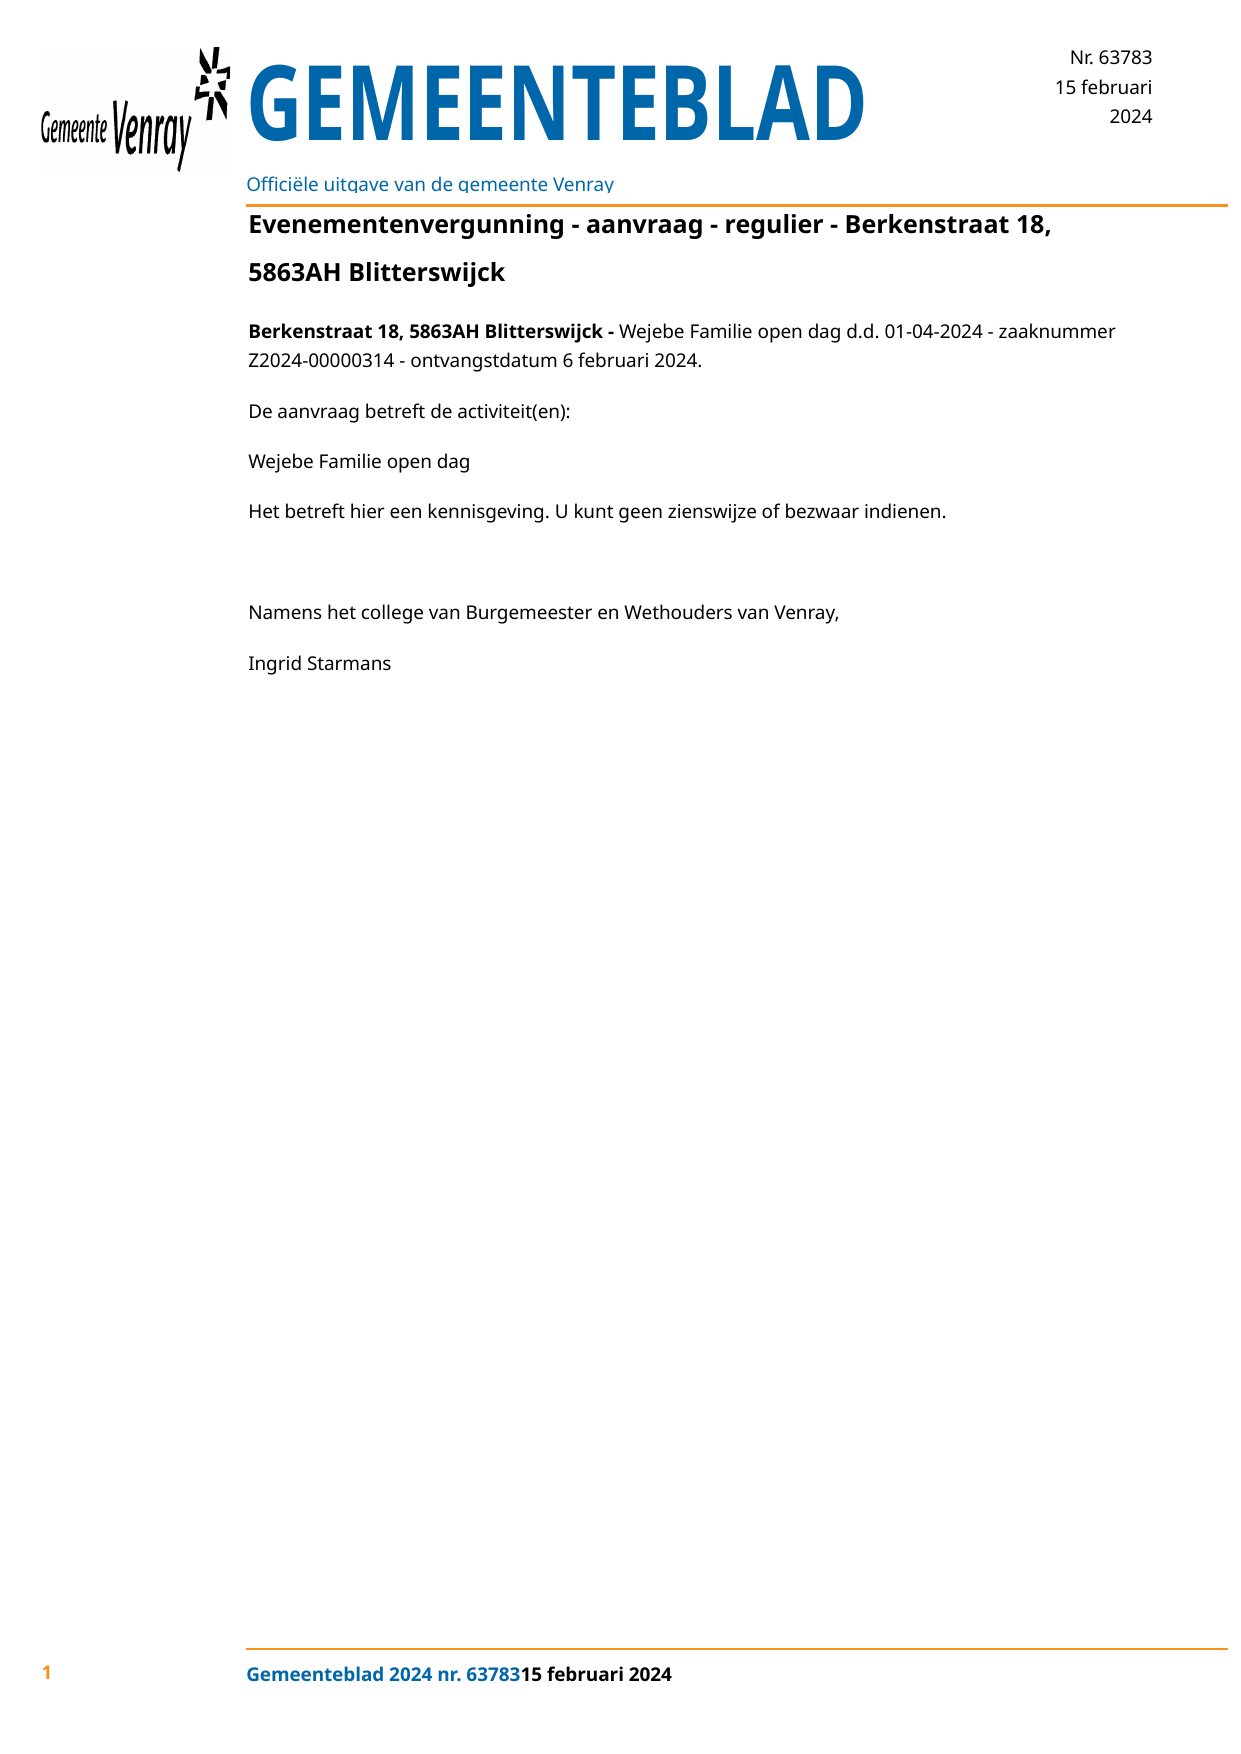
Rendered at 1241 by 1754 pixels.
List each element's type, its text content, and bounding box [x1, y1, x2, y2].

text Berkenstraat 18, 5863AH Blitterswijck - Wejebe Familie open dag d.d. 01-04-2024 - zaaknummer Z2024-00000314 - ontvangstdatum 6 februari 2024. [248, 318, 1152, 373]
text Het betreft hier een kennisgeving. U kunt geen zienswijze of bezwaar indienen. [248, 499, 1152, 524]
text Evenementenvergunning - aanvraag - regulier - Berkenstraat 18, 5863AH Blitterswijck [248, 207, 1152, 288]
text Wejebe Familie open dag [248, 448, 1152, 474]
text De aanvraag betreft de activiteit(en): [248, 398, 1152, 424]
text Namens het college van Burgemeester en Wethouders van Venray, [248, 599, 1152, 625]
picture [41, 47, 231, 172]
text Ingrid Starmans [248, 650, 1152, 676]
